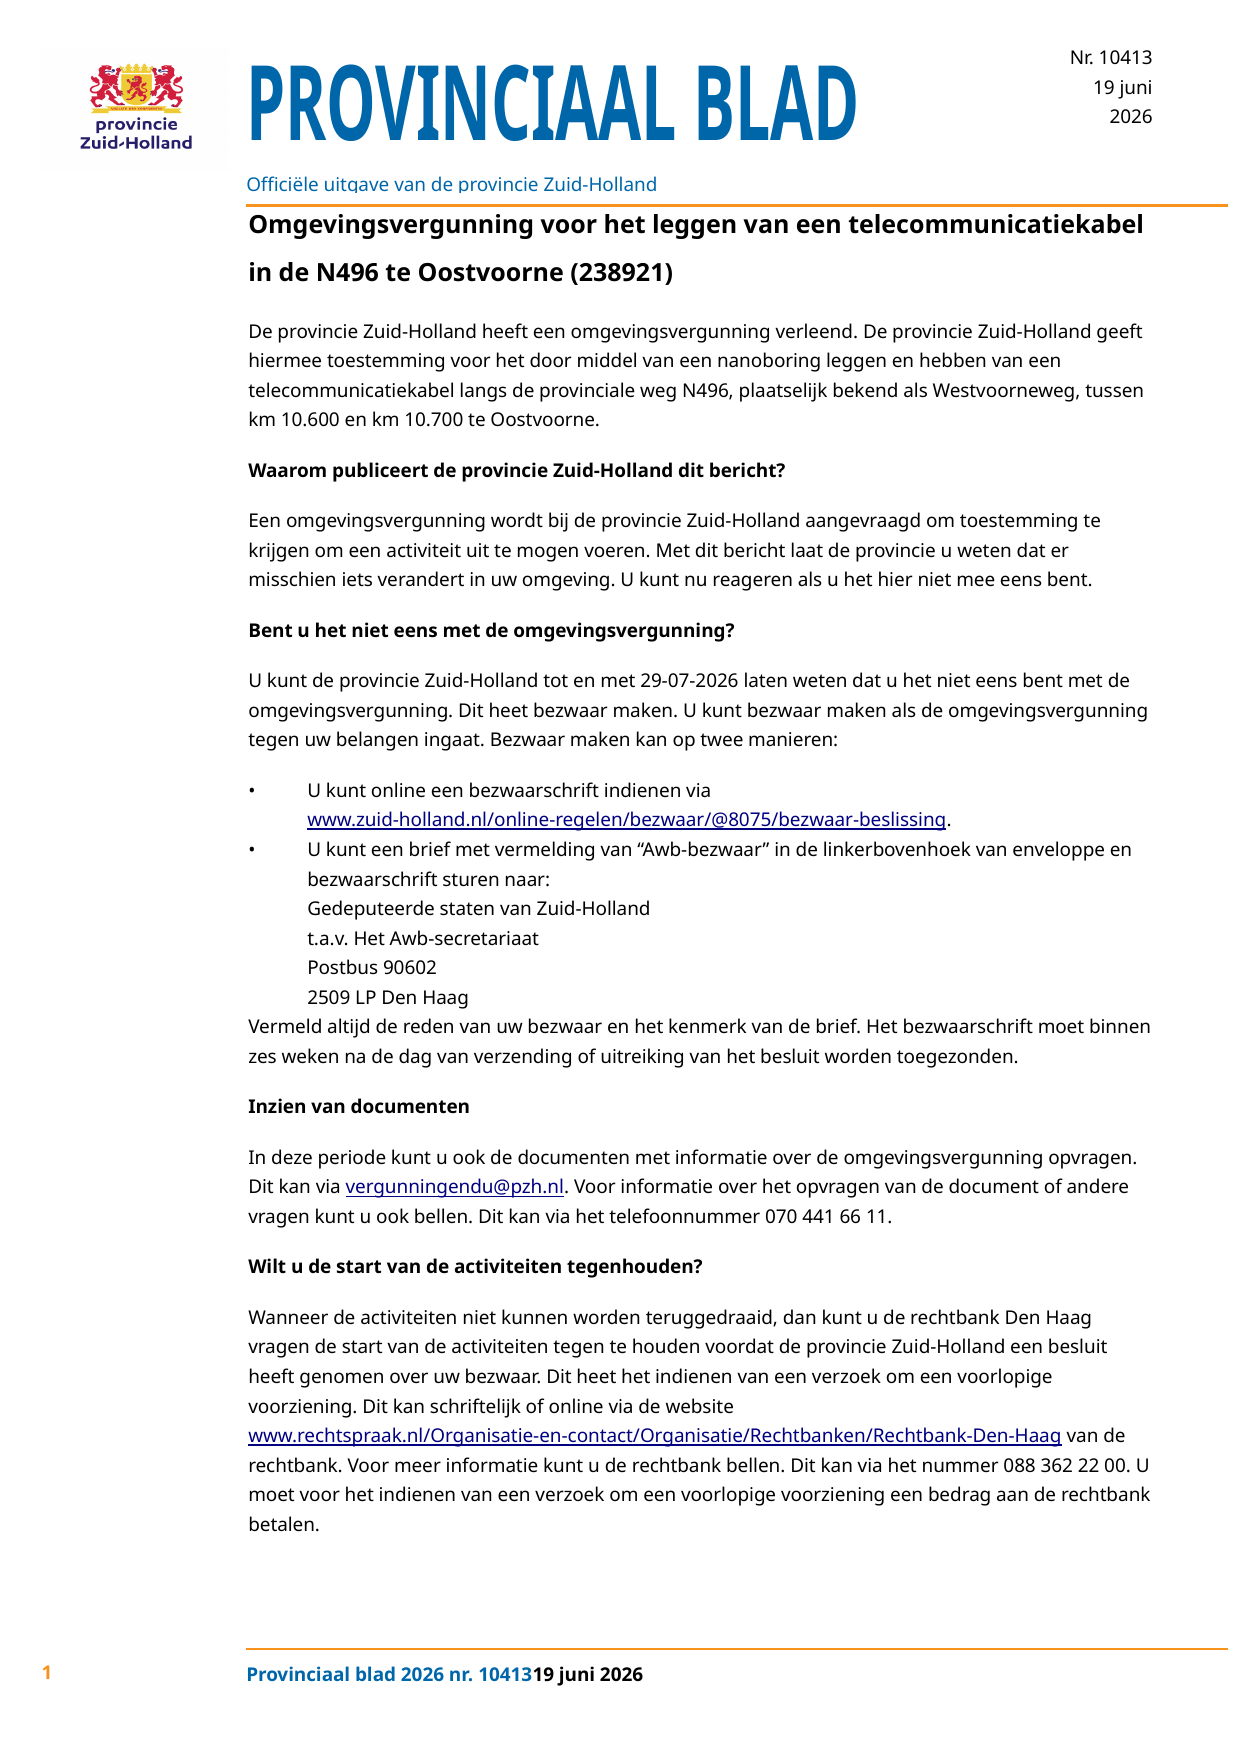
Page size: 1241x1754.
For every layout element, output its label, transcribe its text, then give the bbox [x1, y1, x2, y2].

list 2509 LP Den Haag [248, 984, 1152, 1010]
text Waarom publiceert de provincie Zuid-Holland dit bericht? [248, 457, 1152, 483]
list Postbus 90602 [248, 954, 1152, 980]
text De provincie Zuid-Holland heeft een omgevingsvergunning verleend. De provincie Zuid-Holland geeft hiermee toestemming voor het door middel van een nanoboring leggen en hebben van een telecommunicatiekabel langs de provinciale weg N496, plaatselijk bekend als Westvoorneweg, tussen km 10.600 en km 10.700 te Oostvoorne. [248, 318, 1152, 432]
text Wilt u de start van de activiteiten tegenhouden? [248, 1254, 1152, 1279]
text U kunt de provincie Zuid-Holland tot en met 29-07-2026 laten weten dat u het niet eens bent met de omgevingsvergunning. Dit heet bezwaar maken. U kunt bezwaar maken als de omgevingsvergunning tegen uw belangen ingaat. Bezwaar maken kan op twee manieren: [248, 667, 1152, 752]
text Een omgevingsvergunning wordt bij de provincie Zuid-Holland aangevraagd om toestemming te krijgen om een activiteit uit te mogen voeren. Met dit bericht laat de provincie u weten dat er misschien iets verandert in uw omgeving. U kunt nu reageren als u het hier niet mee eens bent. [248, 507, 1152, 592]
text In deze periode kunt u ook de documenten met informatie over de omgevingsvergunning opvragen. Dit kan via vergunningendu@pzh.nl. Voor informatie over het opvragen van de document of andere vragen kunt u ook bellen. Dit kan via het telefoonnummer 070 441 66 11. [248, 1144, 1152, 1229]
list U kunt een brief met vermelding van “Awb-bezwaar” in de linkerbovenhoek van enveloppe en bezwaarschrift sturen naar: [248, 836, 1152, 892]
list U kunt online een bezwaarschrift indienen via www.zuid-holland.nl/online-regelen/bezwaar/@8075/bezwaar-beslissing. [248, 777, 1152, 832]
picture [41, 47, 231, 172]
text Wanneer de activiteiten niet kunnen worden teruggedraaid, dan kunt u de rechtbank Den Haag vragen de start van de activiteiten tegen te houden voordat de provincie Zuid-Holland een besluit heeft genomen over uw bezwaar. Dit heet het indienen van een verzoek om een voorlopige voorziening. Dit kan schriftelijk of online via de website www.rechtspraak.nl/Organisatie-en-contact/Organisatie/Rechtbanken/Rechtbank-Den-Haag van de rechtbank. Voor meer informatie kunt u de rechtbank bellen. Dit kan via het nummer 088 362 22 00. U moet voor het indienen van een verzoek om een voorlopige voorziening een bedrag aan de rechtbank betalen. [248, 1304, 1152, 1537]
text Omgevingsvergunning voor het leggen van een telecommunicatiekabel in de N496 te Oostvoorne (238921) [248, 207, 1152, 288]
list t.a.v. Het Awb-secretariaat [248, 925, 1152, 951]
list Gedeputeerde staten van Zuid-Holland [248, 895, 1152, 921]
text Vermeld altijd de reden van uw bezwaar en het kenmerk van de brief. Het bezwaarschrift moet binnen zes weken na de dag van verzending of uitreiking van het besluit worden toegezonden. [248, 1014, 1152, 1069]
text Bent u het niet eens met de omgevingsvergunning? [248, 617, 1152, 643]
text Inzien van documenten [248, 1094, 1152, 1119]
